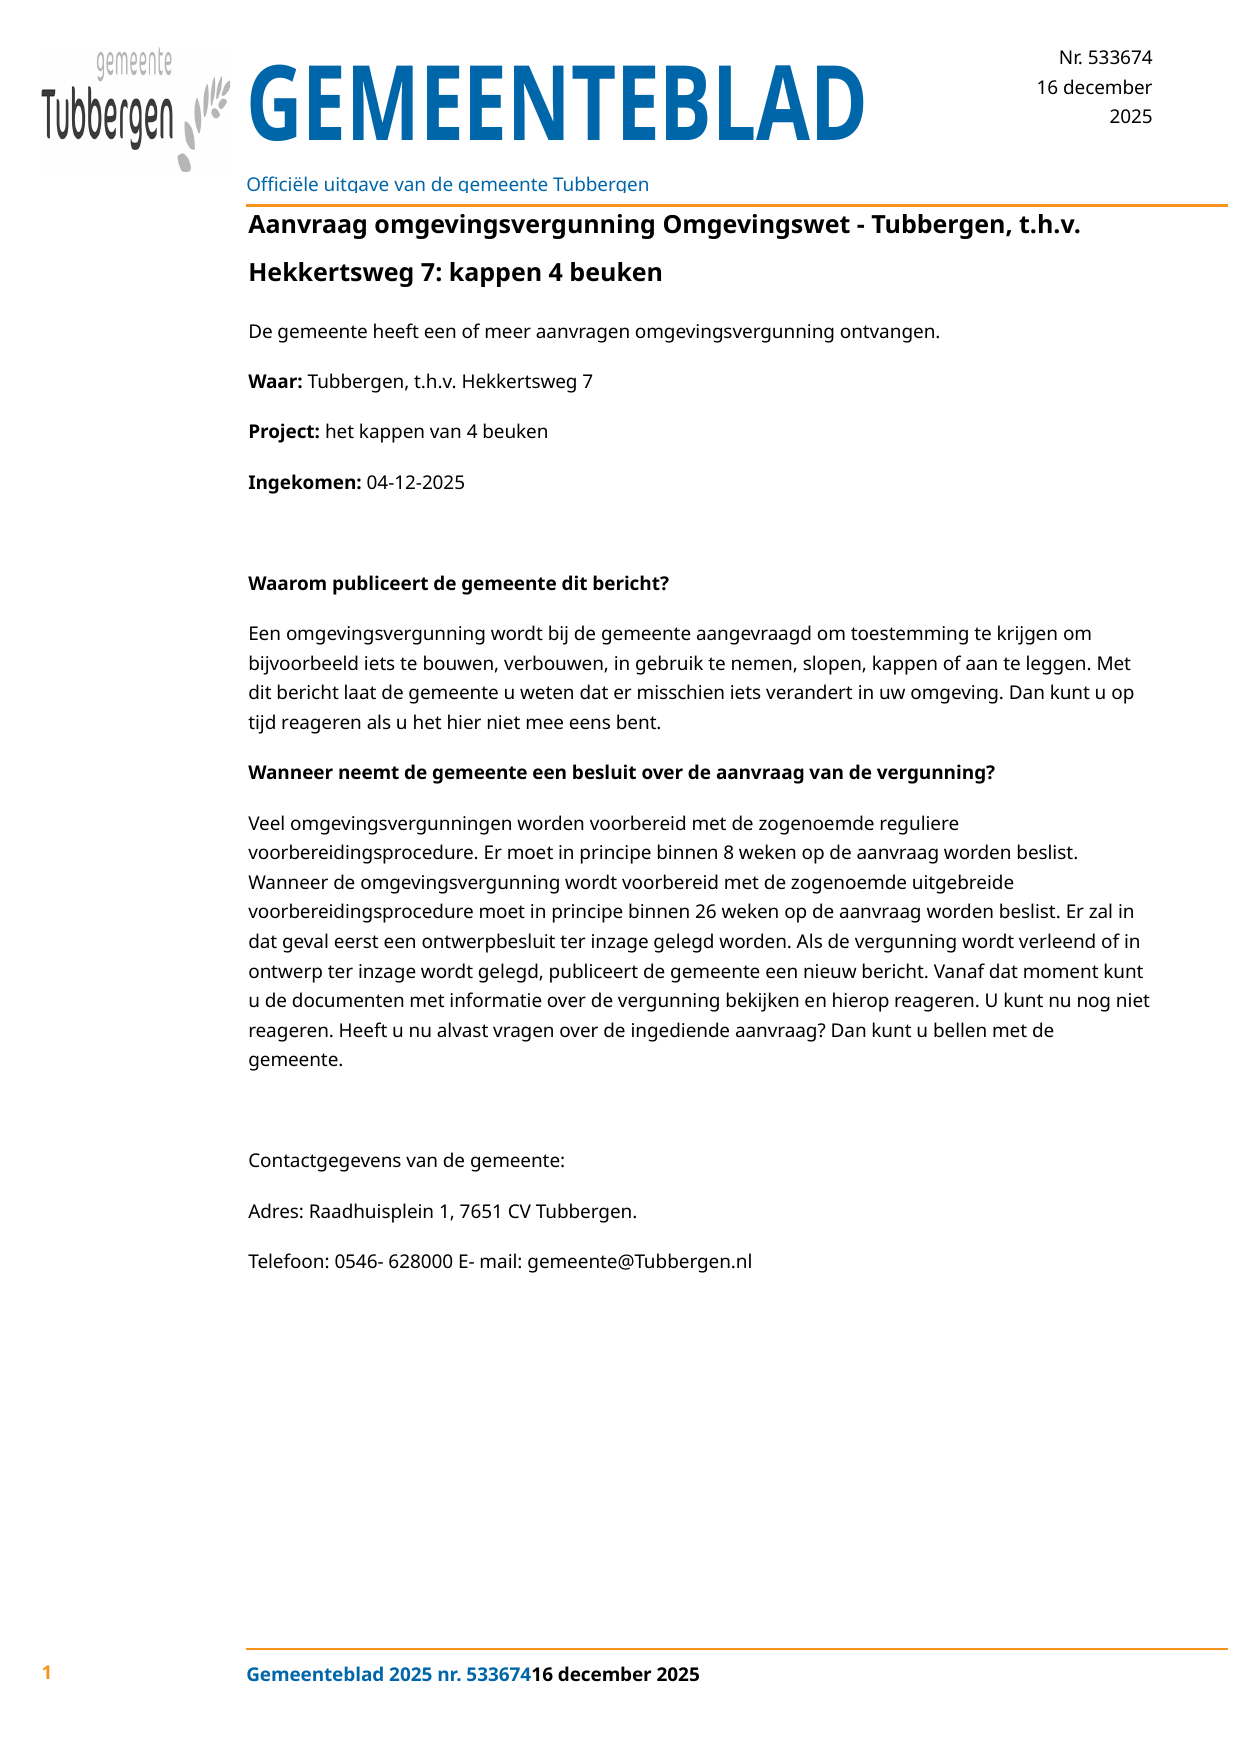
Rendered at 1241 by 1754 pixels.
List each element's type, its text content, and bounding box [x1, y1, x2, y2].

text Telefoon: 0546- 628000 E- mail: gemeente@Tubbergen.nl [248, 1248, 1152, 1274]
text Ingekomen: 04-12-2025 [248, 469, 1152, 495]
text Project: het kappen van 4 beuken [248, 419, 1152, 444]
text Wanneer neemt de gemeente een besluit over de aanvraag van de vergunning? [248, 759, 1152, 785]
picture [41, 47, 231, 172]
text De gemeente heeft een of meer aanvragen omgevingsvergunning ontvangen. [248, 318, 1152, 344]
text Een omgevingsvergunning wordt bij de gemeente aangevraagd om toestemming te krijgen om bijvoorbeeld iets te bouwen, verbouwen, in gebruik te nemen, slopen, kappen of aan te leggen. Met dit bericht laat de gemeente u weten dat er misschien iets verandert in uw omgeving. Dan kunt u op tijd reageren als u het hier niet mee eens bent. [248, 620, 1152, 735]
text Waarom publiceert de gemeente dit bericht? [248, 570, 1152, 596]
text Contactgegevens van de gemeente: [248, 1147, 1152, 1173]
text Adres: Raadhuisplein 1, 7651 CV Tubbergen. [248, 1198, 1152, 1224]
text Waar: Tubbergen, t.h.v. Hekkertsweg 7 [248, 368, 1152, 394]
text Veel omgevingsvergunningen worden voorbereid met de zogenoemde reguliere voorbereidingsprocedure. Er moet in principe binnen 8 weken op de aanvraag worden beslist. Wanneer de omgevingsvergunning wordt voorbereid met de zogenoemde uitgebreide voorbereidingsprocedure moet in principe binnen 26 weken op de aanvraag worden beslist. Er zal in dat geval eerst een ontwerpbesluit ter inzage gelegd worden. Als de vergunning wordt verleend of in ontwerp ter inzage wordt gelegd, publiceert de gemeente een nieuw bericht. Vanaf dat moment kunt u de documenten met informatie over de vergunning bekijken en hierop reageren. U kunt nu nog niet reageren. Heeft u nu alvast vragen over de ingediende aanvraag? Dan kunt u bellen met de gemeente. [248, 810, 1152, 1072]
text Aanvraag omgevingsvergunning Omgevingswet - Tubbergen, t.h.v. Hekkertsweg 7: kappen 4 beuken [248, 207, 1152, 288]
